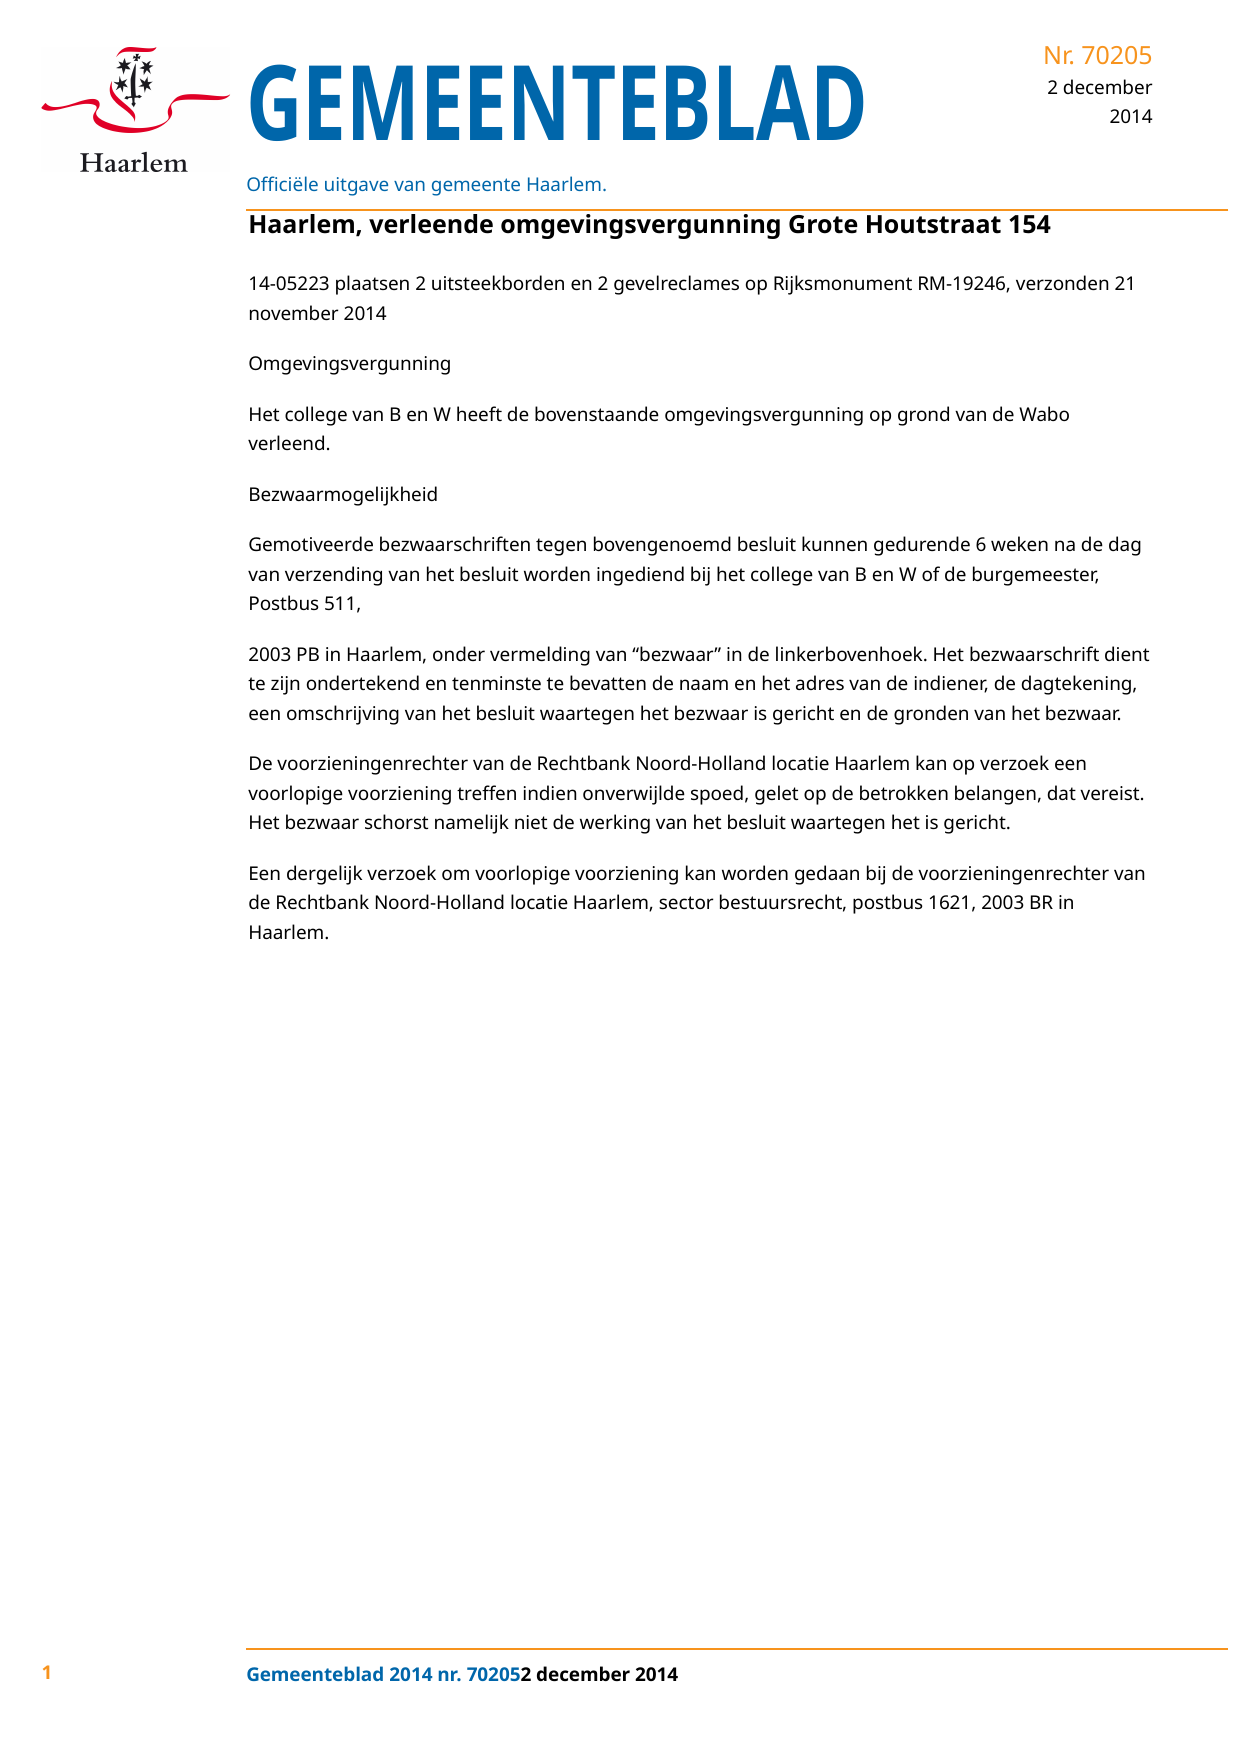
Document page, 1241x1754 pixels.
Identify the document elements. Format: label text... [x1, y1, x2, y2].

picture [41, 47, 231, 172]
text De voorzieningenrechter van de Rechtbank Noord-Holland locatie Haarlem kan op verzoek een voorlopige voorziening treffen indien onverwijlde spoed, gelet op de betrokken belangen, dat vereist. Het bezwaar schorst namelijk niet de werking van het besluit waartegen het is gericht. [248, 750, 1152, 835]
text 14-05223 plaatsen 2 uitsteekborden en 2 gevelreclames op Rijksmonument RM-19246, verzonden 21 november 2014 [248, 270, 1152, 326]
text Omgevingsvergunning [248, 350, 1152, 376]
text Haarlem, verleende omgevingsvergunning Grote Houtstraat 154 [248, 211, 1152, 241]
text 2003 PB in Haarlem, onder vermelding van “bezwaar” in de linkerbovenhoek. Het bezwaarschrift dient te zijn ondertekend en tenminste te bevatten de naam en het adres van de indiener, de dagtekening, een omschrijving van het besluit waartegen het bezwaar is gericht en de gronden van het bezwaar. [248, 641, 1152, 726]
text Gemotiveerde bezwaarschriften tegen bovengenoemd besluit kunnen gedurende 6 weken na de dag van verzending van het besluit worden ingediend bij het college van B en W of de burgemeester, Postbus 511, [248, 531, 1152, 616]
text Een dergelijk verzoek om voorlopige voorziening kan worden gedaan bij de voorzieningenrechter van de Rechtbank Noord-Holland locatie Haarlem, sector bestuursrecht, postbus 1621, 2003 BR in Haarlem. [248, 860, 1152, 945]
text Het college van B en W heeft de bovenstaande omgevingsvergunning op grond van de Wabo verleend. [248, 401, 1152, 456]
text Bezwaarmogelijkheid [248, 481, 1152, 506]
